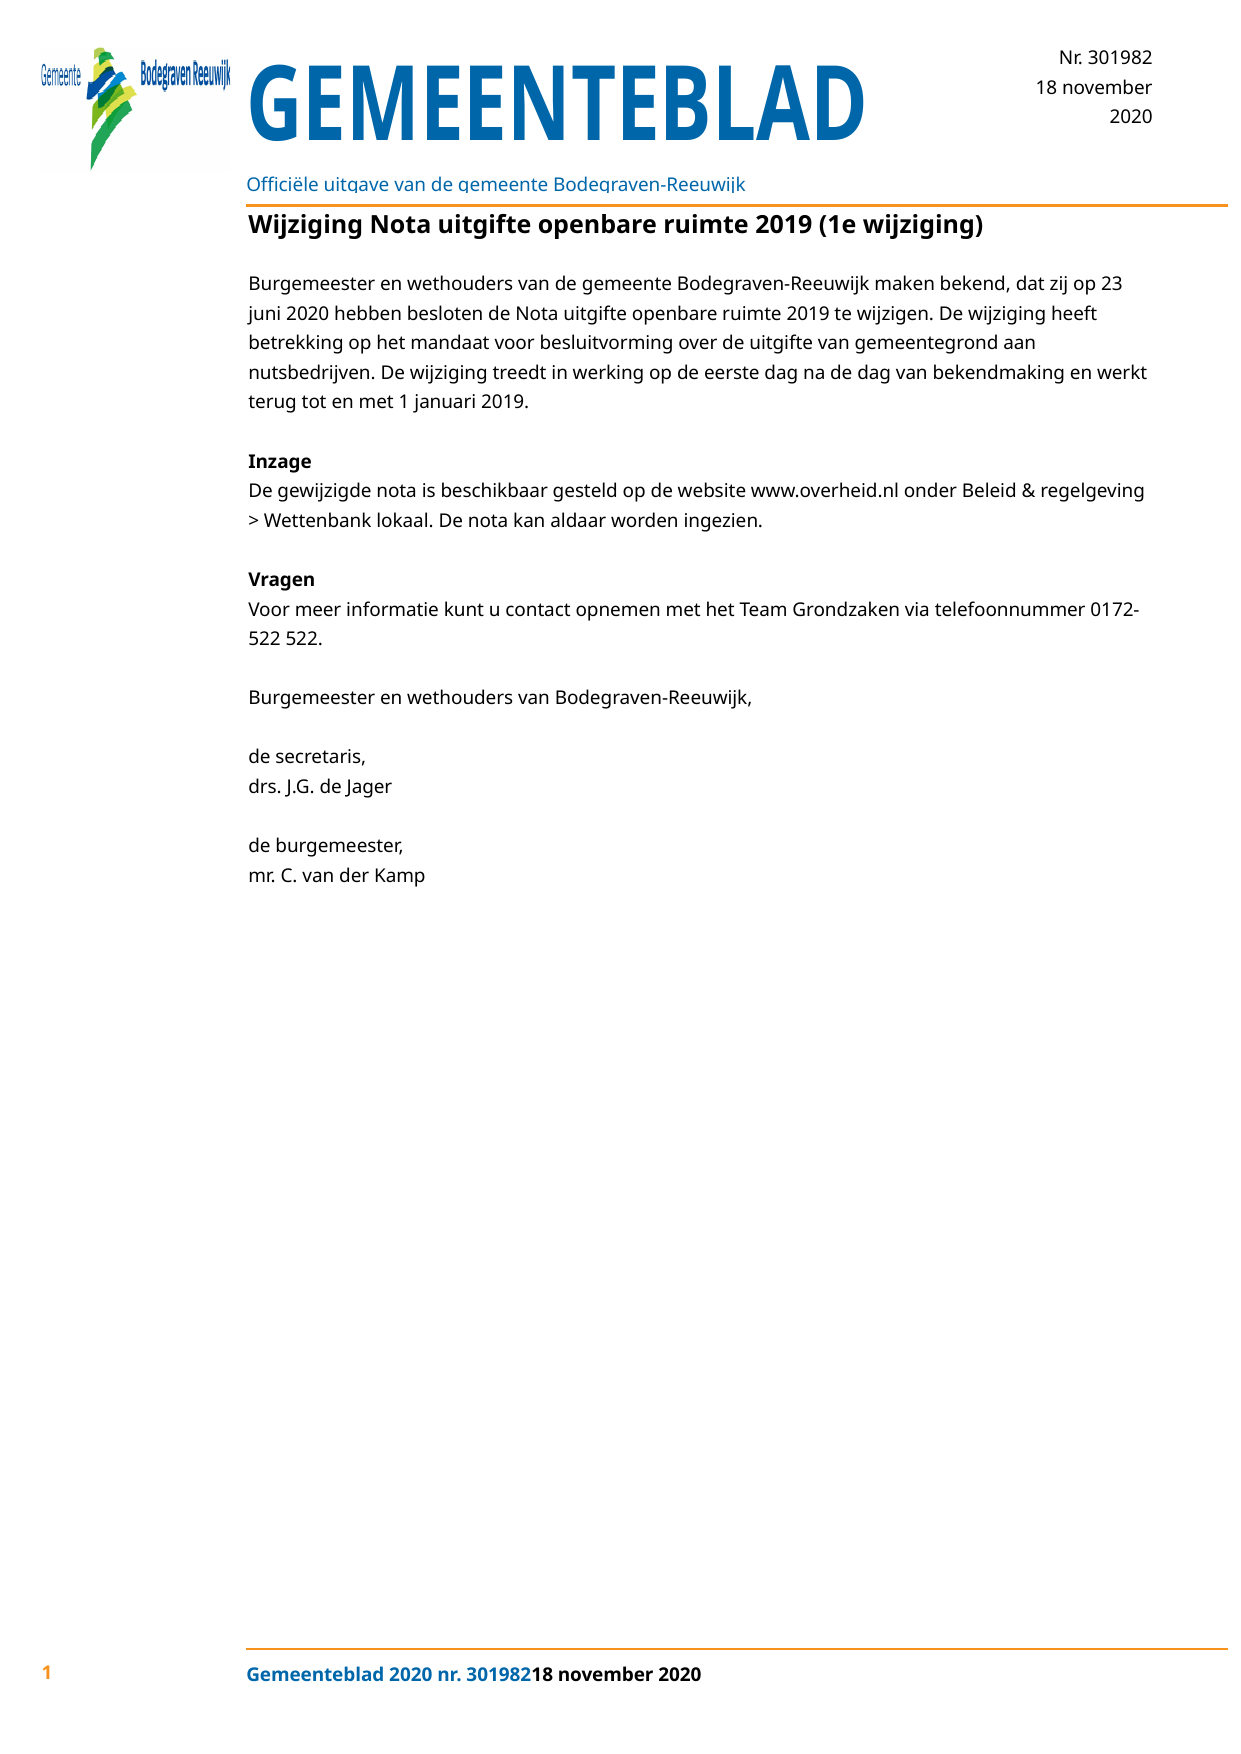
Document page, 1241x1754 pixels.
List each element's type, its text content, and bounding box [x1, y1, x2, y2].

text Burgemeester en wethouders van de gemeente Bodegraven-Reeuwijk maken bekend, dat zij op 23 juni 2020 hebben besloten de Nota uitgifte openbare ruimte 2019 te wijzigen. De wijziging heeft betrekking op het mandaat voor besluitvorming over de uitgifte van gemeentegrond aan nutsbedrijven. De wijziging treedt in werking op de eerste dag na de dag van bekendmaking en werkt terug tot en met 1 januari 2019. [248, 270, 1152, 414]
picture [41, 47, 231, 172]
text drs. J.G. de Jager [248, 773, 1152, 799]
text De gewijzigde nota is beschikbaar gesteld op de website www.overheid.nl onder Beleid & regelgeving > Wettenbank lokaal. De nota kan aldaar worden ingezien. [248, 477, 1152, 533]
text Wijziging Nota uitgifte openbare ruimte 2019 (1e wijziging) [248, 207, 1152, 241]
text Voor meer informatie kunt u contact opnemen met het Team Grondzaken via telefoonnummer 0172-522 522. [248, 596, 1152, 651]
text Vragen [248, 566, 1152, 592]
text de burgemeester, [248, 832, 1152, 858]
text de secretaris, [248, 744, 1152, 769]
text mr. C. van der Kamp [248, 862, 1152, 888]
text Burgemeester en wethouders van Bodegraven-Reeuwijk, [248, 684, 1152, 710]
text Inzage [248, 448, 1152, 473]
